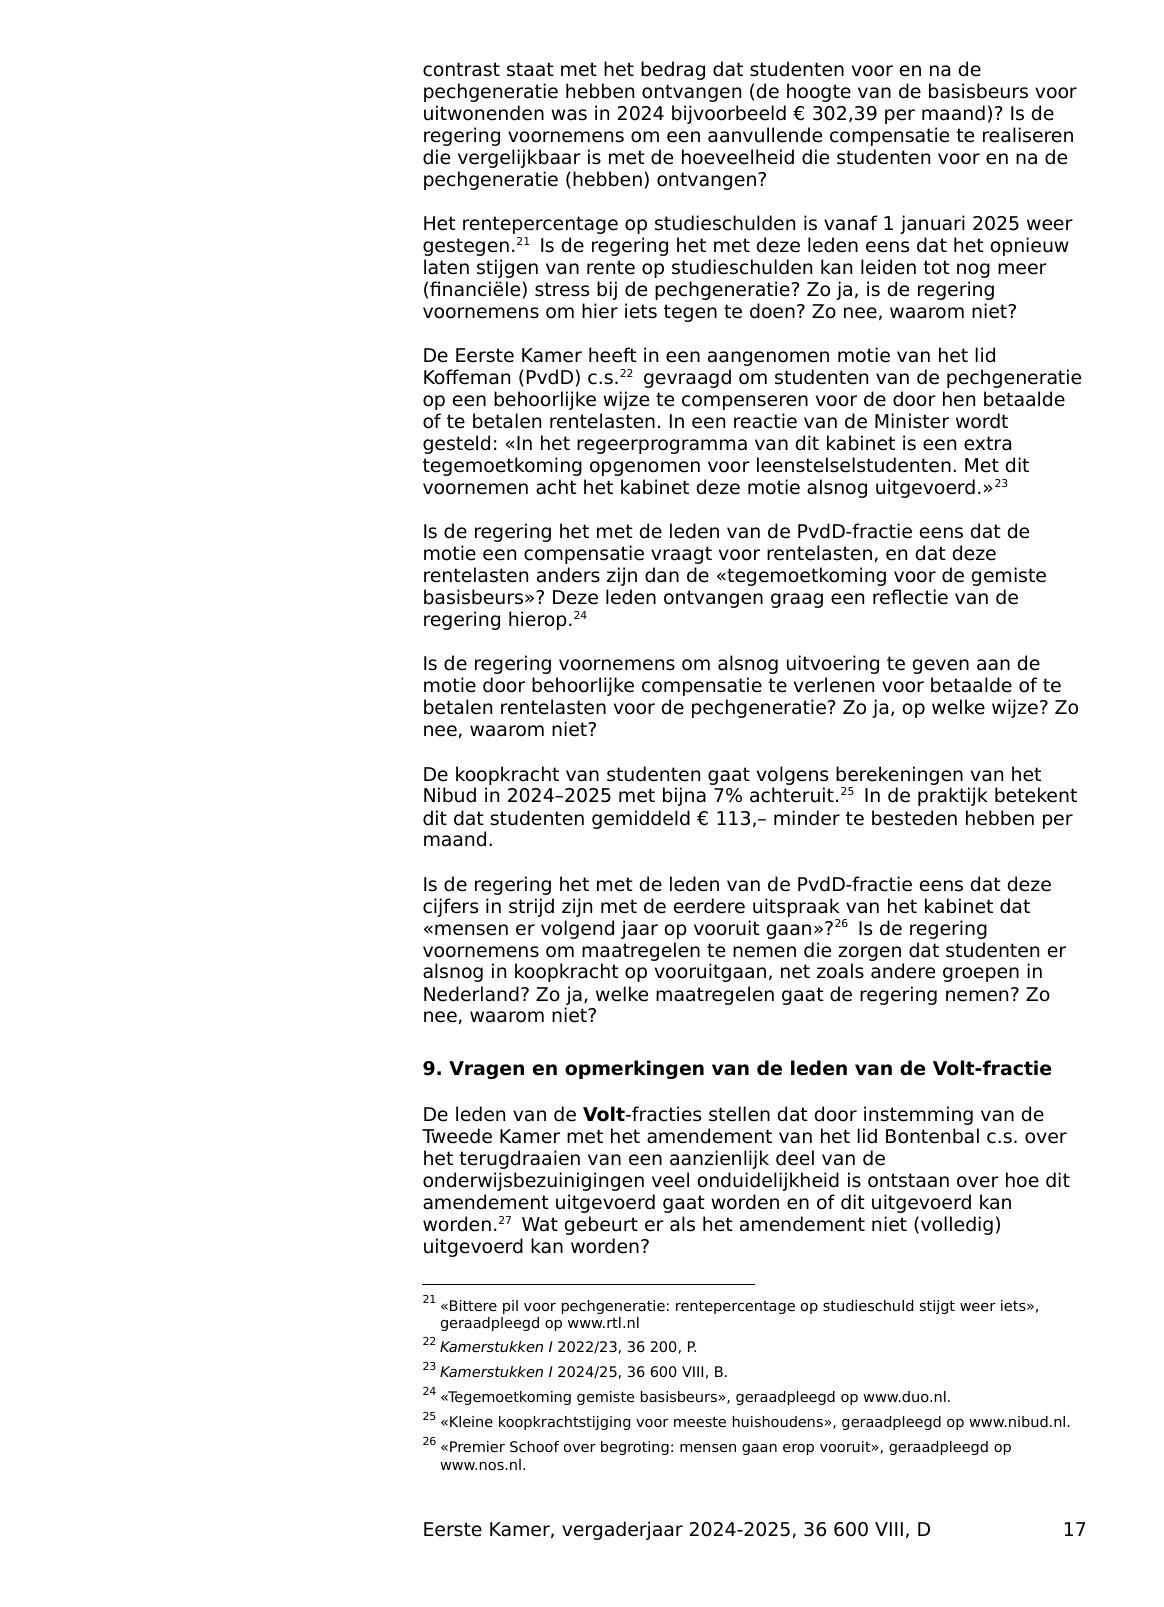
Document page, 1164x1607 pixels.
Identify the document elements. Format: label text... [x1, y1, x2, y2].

text De leden van de Volt-fracties stellen dat door instemming van de Tweede Kamer met het amendement van het lid Bontenbal c.s. over het terugdraaien van een aanzienlijk deel van de onderwijsbezuinigingen veel onduidelijkheid is ontstaan over hoe dit amendement uitgevoerd gaat worden en of dit uitgevoerd kan worden. Wat gebeurt er als het amendement niet (volledig) uitgevoerd kan worden? [422, 1104, 1087, 1258]
text De koopkracht van studenten gaat volgens berekeningen van het Nibud in 2024–2025 met bijna 7% achteruit. In de praktijk betekent dit dat studenten gemiddeld € 113,– minder te besteden hebben per maand. [422, 763, 1087, 851]
text Is de regering het met de leden van de PvdD-fractie eens dat deze cijfers in strijd zijn met de eerdere uitspraak van het kabinet dat «mensen er volgend jaar op vooruit gaan»? Is de regering voornemens om maatregelen te nemen die zorgen dat studenten er alsnog in koopkracht op vooruitgaan, net zoals andere groepen in Nederland? Zo ja, welke maatregelen gaat de regering nemen? Zo nee, waarom niet? [422, 873, 1087, 1027]
text «Bittere pil voor pechgeneratie: rentepercentage op studieschuld stijgt weer iets», geraadpleegd op www.rtl.nl [422, 1293, 1087, 1332]
text Is de regering het met de leden van de PvdD-fractie eens dat de motie een compensatie vraagt voor rentelasten, en dat deze rentelasten anders zijn dan de «tegemoetkoming voor de gemiste basisbeurs»? Deze leden ontvangen graag een reflectie van de regering hierop. [422, 521, 1087, 631]
subtitle 9. Vragen en opmerkingen van de leden van de Volt-fractie [422, 1057, 1087, 1079]
text «Kleine koopkrachtstijging voor meeste huishoudens», geraadpleegd op www.nibud.nl. [422, 1410, 1087, 1432]
text contrast staat met het bedrag dat studenten voor en na de pechgeneratie hebben ontvangen (de hoogte van de basisbeurs voor uitwonenden was in 2024 bijvoorbeeld € 302,39 per maand)? Is de regering voornemens om een aanvullende compensatie te realiseren die vergelijkbaar is met de hoeveelheid die studenten voor en na de pechgeneratie (hebben) ontvangen? [422, 59, 1087, 191]
text Kamerstukken I 2024/25, 36 600 VIII, B. [422, 1360, 1087, 1382]
text De Eerste Kamer heeft in een aangenomen motie van het lid Koffeman (PvdD) c.s. gevraagd om studenten van de pechgeneratie op een behoorlijke wijze te compenseren voor de door hen betaalde of te betalen rentelasten. In een reactie van de Minister wordt gesteld: «In het regeerprogramma van dit kabinet is een extra tegemoetkoming opgenomen voor leenstelselstudenten. Met dit voornemen acht het kabinet deze motie alsnog uitgevoerd.» [422, 345, 1087, 499]
text Het rentepercentage op studieschulden is vanaf 1 januari 2025 weer gestegen. Is de regering het met deze leden eens dat het opnieuw laten stijgen van rente op studieschulden kan leiden tot nog meer (financiële) stress bij de pechgeneratie? Zo ja, is de regering voornemens om hier iets tegen te doen? Zo nee, waarom niet? [422, 213, 1087, 323]
text Is de regering voornemens om alsnog uitvoering te geven aan de motie door behoorlijke compensatie te verlenen voor betaalde of te betalen rentelasten voor de pechgeneratie? Zo ja, op welke wijze? Zo nee, waarom niet? [422, 653, 1087, 741]
text «Premier Schoof over begroting: mensen gaan erop vooruit», geraadpleegd op www.nos.nl. [422, 1435, 1087, 1474]
text Kamerstukken I 2022/23, 36 200, P. [422, 1335, 1087, 1357]
text «Tegemoetkoming gemiste basisbeurs», geraadpleegd op www.duo.nl. [422, 1385, 1087, 1407]
